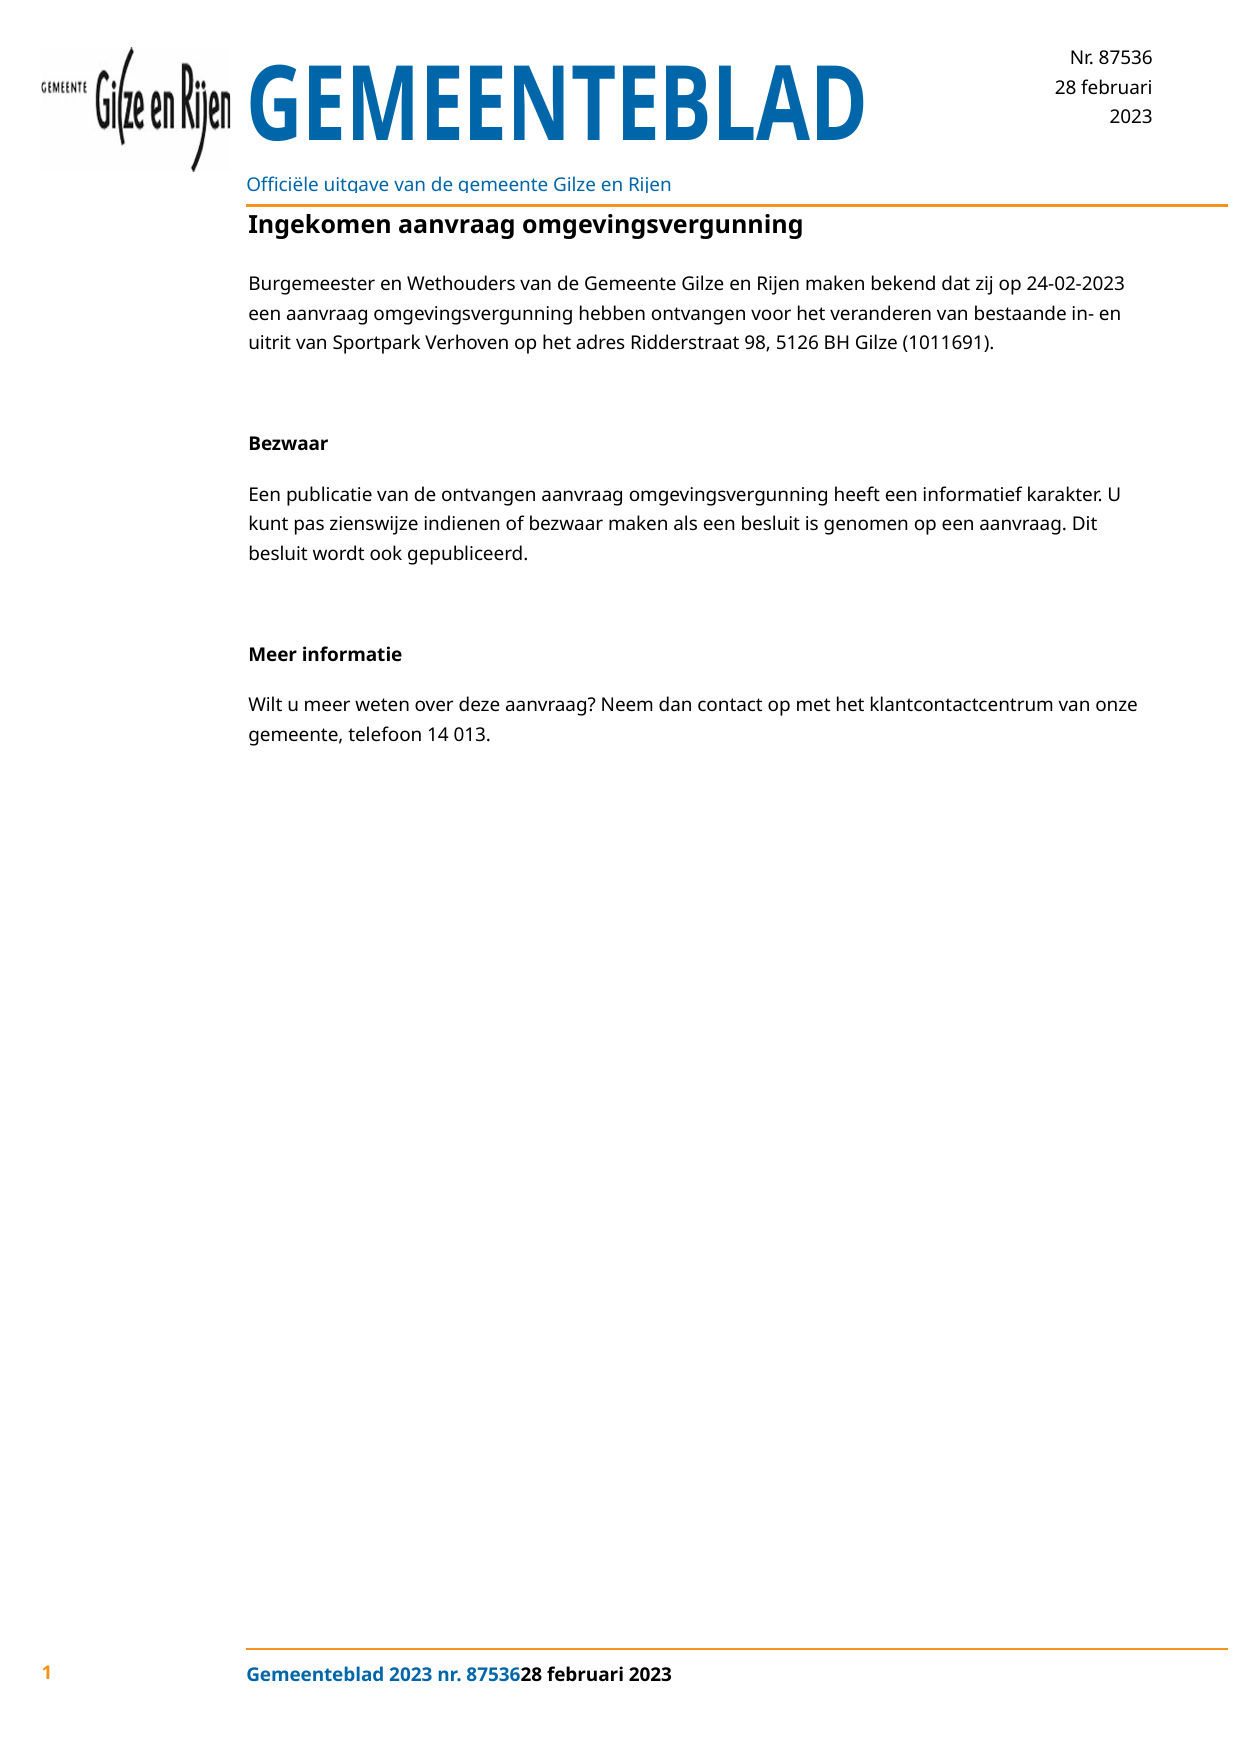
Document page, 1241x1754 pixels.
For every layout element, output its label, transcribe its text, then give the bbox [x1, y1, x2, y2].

text Wilt u meer weten over deze aanvraag? Neem dan contact op met het klantcontactcentrum van onze gemeente, telefoon 14 013. [248, 691, 1152, 746]
text Ingekomen aanvraag omgevingsvergunning [248, 207, 1152, 241]
text Een publicatie van de ontvangen aanvraag omgevingsvergunning heeft een informatief karakter. U kunt pas zienswijze indienen of bezwaar maken als een besluit is genomen op een aanvraag. Dit besluit wordt ook gepubliceerd. [248, 481, 1152, 566]
text Burgemeester en Wethouders van de Gemeente Gilze en Rijen maken bekend dat zij op 24-02-2023 een aanvraag omgevingsvergunning hebben ontvangen voor het veranderen van bestaande in- en uitrit van Sportpark Verhoven op het adres Ridderstraat 98, 5126 BH Gilze (1011691). [248, 270, 1152, 355]
text Meer informatie [248, 641, 1152, 666]
text Bezwaar [248, 430, 1152, 456]
picture [41, 47, 231, 172]
